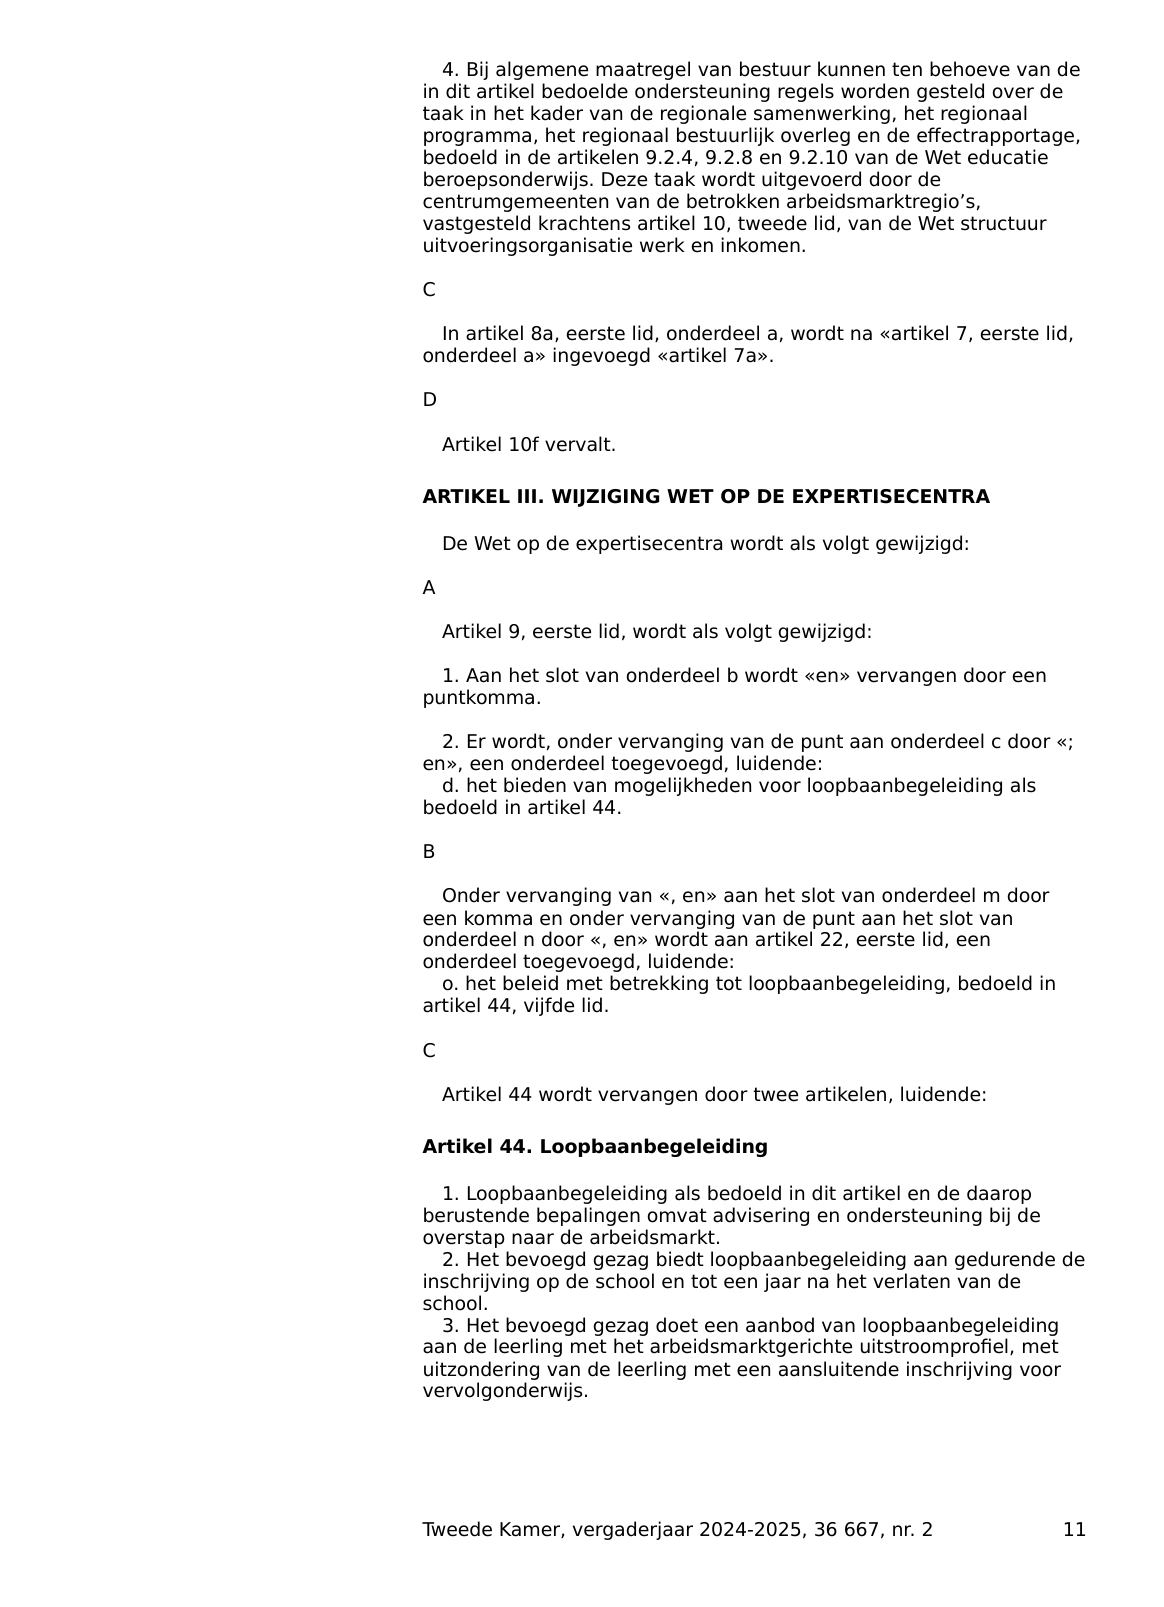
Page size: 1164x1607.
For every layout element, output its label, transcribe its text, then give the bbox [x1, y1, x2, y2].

text 3. Het bevoegd gezag doet een aanbod van loopbaanbegeleiding aan de leerling met het arbeidsmarktgerichte uitstroomprofiel, met uitzondering van de leerling met een aansluitende inschrijving voor vervolgonderwijs. [422, 1314, 1087, 1402]
text A [422, 577, 1087, 599]
text Artikel 9, eerste lid, wordt als volgt gewijzigd: [422, 621, 1087, 643]
subtitle Artikel 44. Loopbaanbegeleiding [422, 1136, 1087, 1158]
text 4. Bij algemene maatregel van bestuur kunnen ten behoeve van de in dit artikel bedoelde ondersteuning regels worden gesteld over de taak in het kader van de regionale samenwerking, het regionaal programma, het regionaal bestuurlijk overleg en de effectrapportage, bedoeld in de artikelen 9.2.4, 9.2.8 en 9.2.10 van de Wet educatie beroepsonderwijs. Deze taak wordt uitgevoerd door de centrumgemeenten van de betrokken arbeidsmarktregio’s, vastgesteld krachtens artikel 10, tweede lid, van de Wet structuur uitvoeringsorganisatie werk en inkomen. [422, 59, 1087, 257]
text De Wet op de expertisecentra wordt als volgt gewijzigd: [422, 532, 1087, 554]
text o. het beleid met betrekking tot loopbaanbegeleiding, bedoeld in artikel 44, vijfde lid. [422, 973, 1087, 1017]
text 1. Aan het slot van onderdeel b wordt «en» vervangen door een puntkomma. [422, 665, 1087, 709]
text Onder vervanging van «, en» aan het slot van onderdeel m door een komma en onder vervanging van de punt aan het slot van onderdeel n door «, en» wordt aan artikel 22, eerste lid, een onderdeel toegevoegd, luidende: [422, 885, 1087, 973]
subtitle ARTIKEL III. WIJZIGING WET OP DE EXPERTISECENTRA [422, 486, 1087, 507]
text Artikel 10f vervalt. [422, 433, 1087, 456]
text In artikel 8a, eerste lid, onderdeel a, wordt na «artikel 7, eerste lid, onderdeel a» ingevoegd «artikel 7a». [422, 323, 1087, 367]
text Artikel 44 wordt vervangen door twee artikelen, luidende: [422, 1084, 1087, 1106]
text C [422, 1039, 1087, 1061]
text 1. Loopbaanbegeleiding als bedoeld in dit artikel en de daarop berustende bepalingen omvat advisering en ondersteuning bij de overstap naar de arbeidsmarkt. [422, 1183, 1087, 1248]
text d. het bieden van mogelijkheden voor loopbaanbegeleiding als bedoeld in artikel 44. [422, 775, 1087, 819]
text B [422, 841, 1087, 863]
text 2. Er wordt, onder vervanging van de punt aan onderdeel c door «; en», een onderdeel toegevoegd, luidende: [422, 731, 1087, 775]
text 2. Het bevoegd gezag biedt loopbaanbegeleiding aan gedurende de inschrijving op de school en tot een jaar na het verlaten van de school. [422, 1248, 1087, 1314]
text D [422, 389, 1087, 411]
text C [422, 279, 1087, 301]
